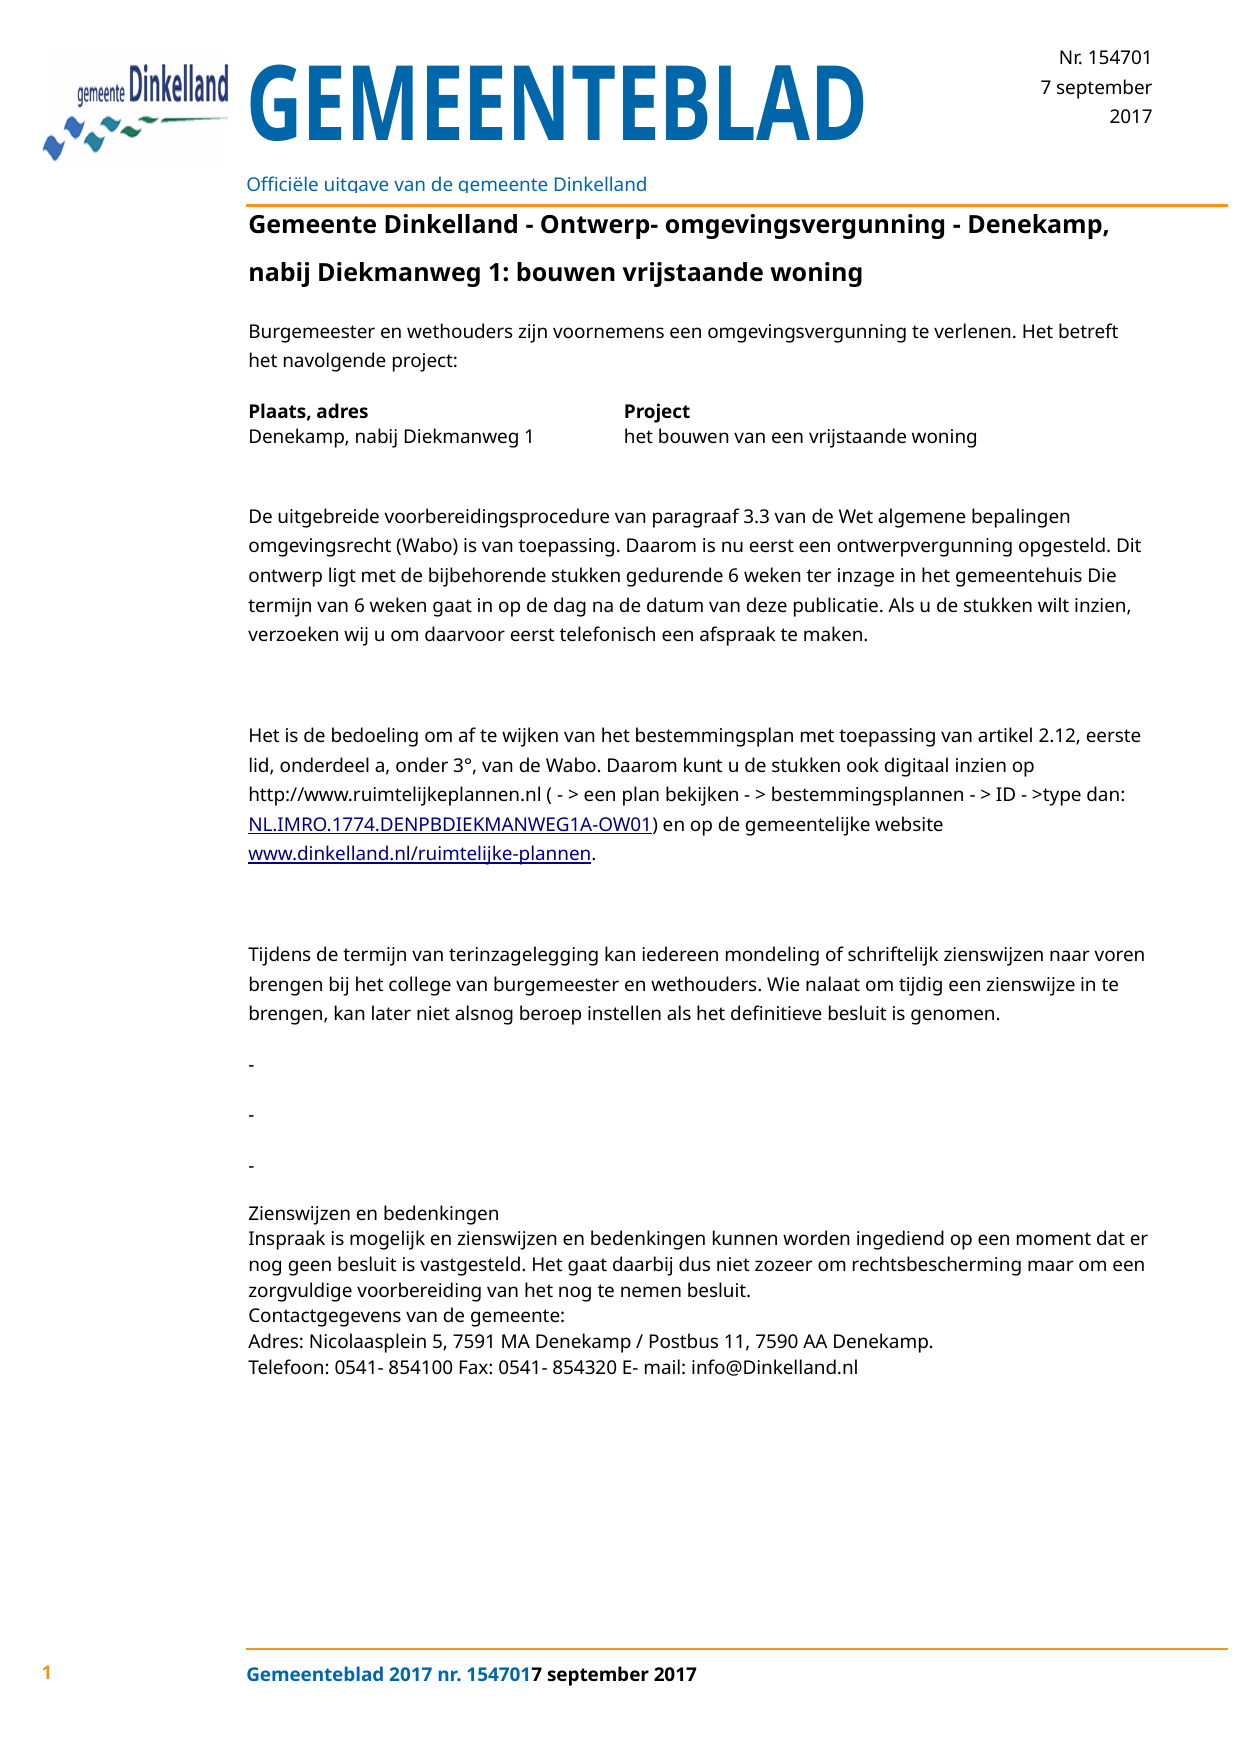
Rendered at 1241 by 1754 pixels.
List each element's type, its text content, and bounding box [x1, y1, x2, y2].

text Inspraak is mogelijk en zienswijzen en bedenkingen kunnen worden ingediend op een moment dat er nog geen besluit is vastgesteld. Het gaat daarbij dus niet zozeer om rechtsbescherming maar om een zorgvuldige voorbereiding van het nog te nemen besluit. [248, 1225, 1152, 1303]
table_cell het bouwen van een vrijstaande woning [624, 424, 1152, 449]
text Telefoon: 0541- 854100 Fax: 0541- 854320 E- mail: info@Dinkelland.nl [248, 1354, 1152, 1380]
text Het is de bedoeling om af te wijken van het bestemmingsplan met toepassing van artikel 2.12, eerste lid, onderdeel a, onder 3°, van de Wabo. Daarom kunt u de stukken ook digitaal inzien op http://www.ruimtelijkeplannen.nl ( - > een plan bekijken - > bestemmingsplannen - > ID - >type dan: NL.IMRO.1774.DENPBDIEKMANWEG1A-OW01) en op de gemeentelijke website www.dinkelland.nl/ruimtelijke-plannen. [248, 722, 1152, 866]
text - [248, 1051, 1152, 1077]
text De uitgebreide voorbereidingsprocedure van paragraaf 3.3 van de Wet algemene bepalingen omgevingsrecht (Wabo) is van toepassing. Daarom is nu eerst een ontwerpvergunning opgesteld. Dit ontwerp ligt met de bijbehorende stukken gedurende 6 weken ter inzage in het gemeentehuis Die termijn van 6 weken gaat in op de dag na de datum van deze publicatie. Als u de stukken wilt inzien, verzoeken wij u om daarvoor eerst telefonisch een afspraak te maken. [248, 503, 1152, 647]
picture [41, 47, 231, 172]
text Tijdens de termijn van terinzagelegging kan iedereen mondeling of schriftelijk zienswijzen naar voren brengen bij het college van burgemeester en wethouders. Wie nalaat om tijdig een zienswijze in te brengen, kan later niet alsnog beroep instellen als het definitieve besluit is genomen. [248, 941, 1152, 1026]
text - [248, 1152, 1152, 1178]
text Contactgegevens van de gemeente: [248, 1303, 1152, 1328]
table_header Project [624, 398, 1152, 424]
table_cell Denekamp, nabij Diekmanweg 1 [248, 424, 624, 449]
text Gemeente Dinkelland - Ontwerp- omgevingsvergunning - Denekamp, nabij Diekmanweg 1: bouwen vrijstaande woning [248, 207, 1152, 288]
text Adres: Nicolaasplein 5, 7591 MA Denekamp / Postbus 11, 7590 AA Denekamp. [248, 1328, 1152, 1354]
table_header Plaats, adres [248, 398, 624, 424]
text - [248, 1101, 1152, 1127]
text Zienswijzen en bedenkingen [248, 1200, 1152, 1225]
text Burgemeester en wethouders zijn voornemens een omgevingsvergunning te verlenen. Het betreft het navolgende project: [248, 318, 1152, 373]
